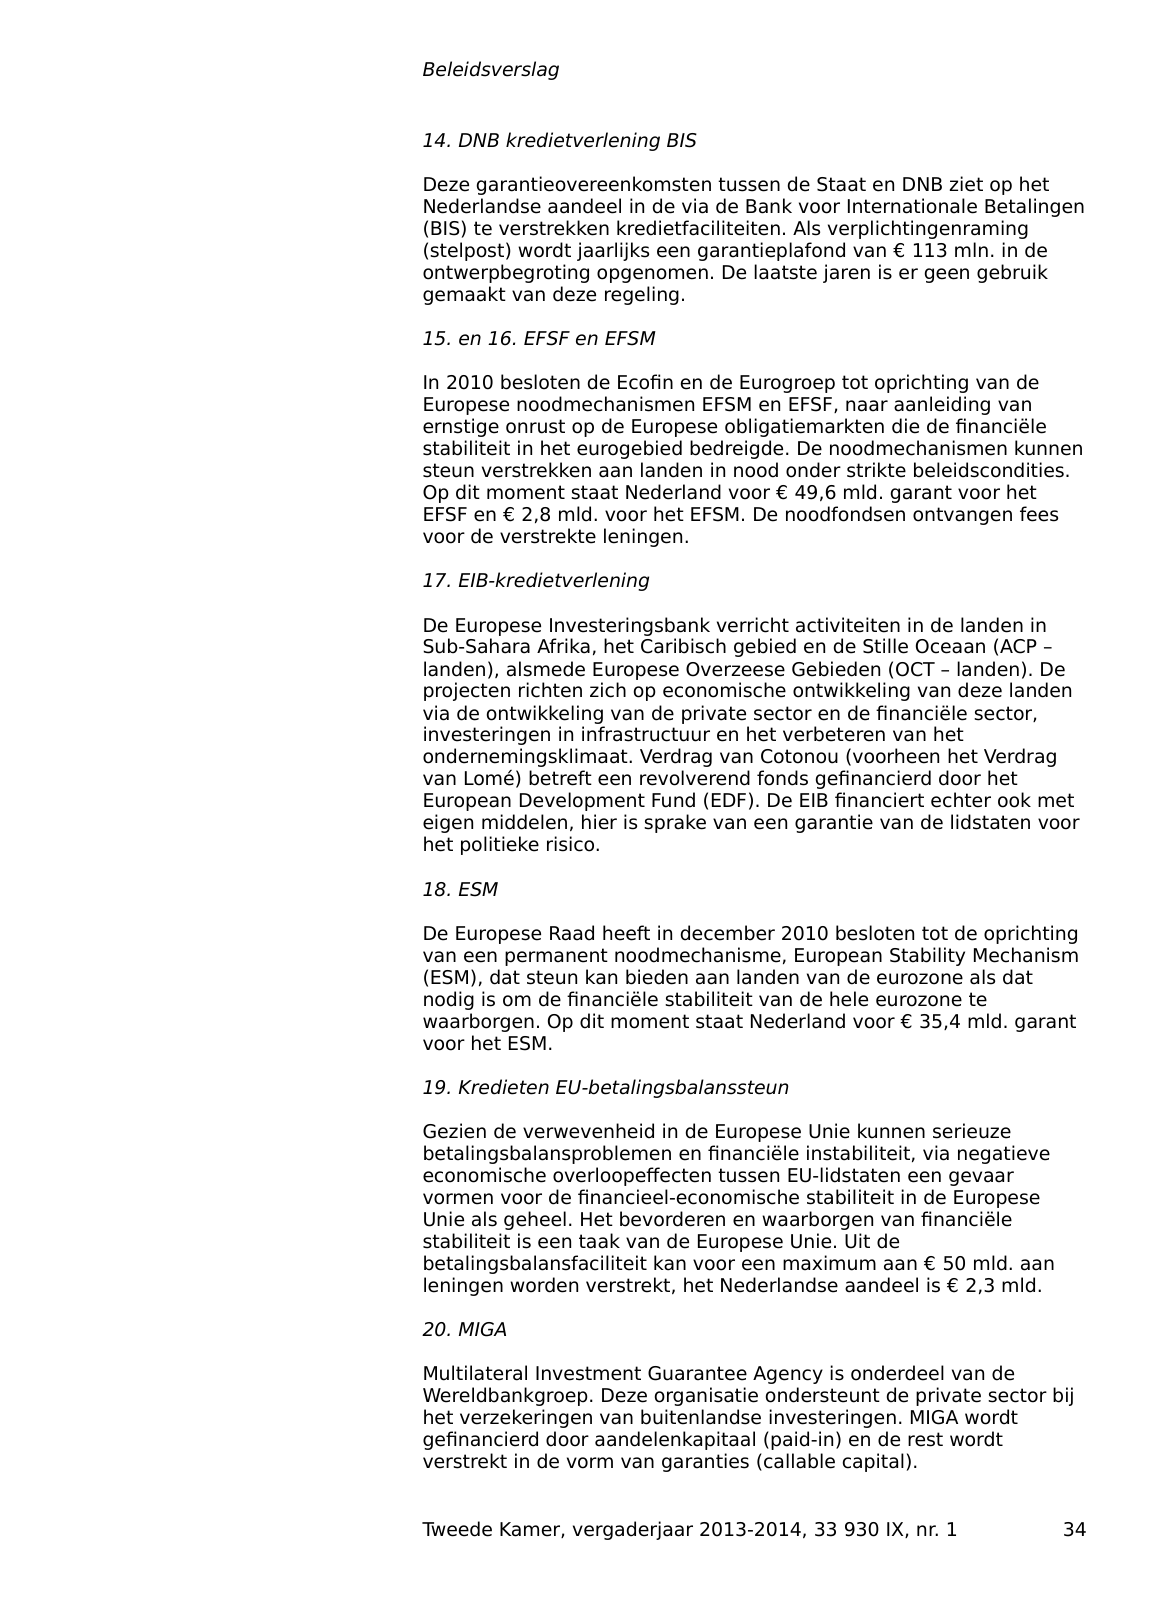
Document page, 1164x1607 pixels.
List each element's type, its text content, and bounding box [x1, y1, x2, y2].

subtitle 14. DNB kredietverlening BIS [422, 130, 1087, 152]
text Multilateral Investment Guarantee Agency is onderdeel van de Wereldbankgroep. Deze organisatie ondersteunt de private sector bij het verzekeringen van buitenlandse investeringen. MIGA wordt gefinancierd door aandelenkapitaal (paid-in) en de rest wordt verstrekt in de vorm van garanties (callable capital). [422, 1363, 1087, 1473]
subtitle 19. Kredieten EU-betalingsbalanssteun [422, 1077, 1087, 1099]
subtitle 18. ESM [422, 878, 1087, 900]
text In 2010 besloten de Ecofin en de Eurogroep tot oprichting van de Europese noodmechanismen EFSM en EFSF, naar aanleiding van ernstige onrust op de Europese obligatiemarkten die de financiële stabiliteit in het eurogebied bedreigde. De noodmechanismen kunnen steun verstrekken aan landen in nood onder strikte beleidscondities. Op dit moment staat Nederland voor € 49,6 mld. garant voor het EFSF en € 2,8 mld. voor het EFSM. De noodfondsen ontvangen fees voor de verstrekte leningen. [422, 372, 1087, 548]
subtitle 15. en 16. EFSF en EFSM [422, 328, 1087, 350]
text De Europese Raad heeft in december 2010 besloten tot de oprichting van een permanent noodmechanisme, European Stability Mechanism (ESM), dat steun kan bieden aan landen van de eurozone als dat nodig is om de financiële stabiliteit van de hele eurozone te waarborgen. Op dit moment staat Nederland voor € 35,4 mld. garant voor het ESM. [422, 923, 1087, 1054]
text Gezien de verwevenheid in de Europese Unie kunnen serieuze betalingsbalansproblemen en financiële instabiliteit, via negatieve economische overloopeffecten tussen EU-lidstaten een gevaar vormen voor de financieel-economische stabiliteit in de Europese Unie als geheel. Het bevorderen en waarborgen van financiële stabiliteit is een taak van de Europese Unie. Uit de betalingsbalansfaciliteit kan voor een maximum aan € 50 mld. aan leningen worden verstrekt, het Nederlandse aandeel is € 2,3 mld. [422, 1121, 1087, 1297]
subtitle 17. EIB-kredietverlening [422, 570, 1087, 592]
subtitle 20. MIGA [422, 1319, 1087, 1341]
text De Europese Investeringsbank verricht activiteiten in de landen in Sub-Sahara Afrika, het Caribisch gebied en de Stille Oceaan (ACP – landen), alsmede Europese Overzeese Gebieden (OCT – landen). De projecten richten zich op economische ontwikkeling van deze landen via de ontwikkeling van de private sector en de financiële sector, investeringen in infrastructuur en het verbeteren van het ondernemingsklimaat. Verdrag van Cotonou (voorheen het Verdrag van Lomé) betreft een revolverend fonds gefinancierd door het European Development Fund (EDF). De EIB financiert echter ook met eigen middelen, hier is sprake van een garantie van de lidstaten voor het politieke risico. [422, 614, 1087, 856]
text Deze garantieovereenkomsten tussen de Staat en DNB ziet op het Nederlandse aandeel in de via de Bank voor Internationale Betalingen (BIS) te verstrekken kredietfaciliteiten. Als verplichtingenraming (stelpost) wordt jaarlijks een garantieplafond van € 113 mln. in de ontwerpbegroting opgenomen. De laatste jaren is er geen gebruik gemaakt van deze regeling. [422, 174, 1087, 306]
